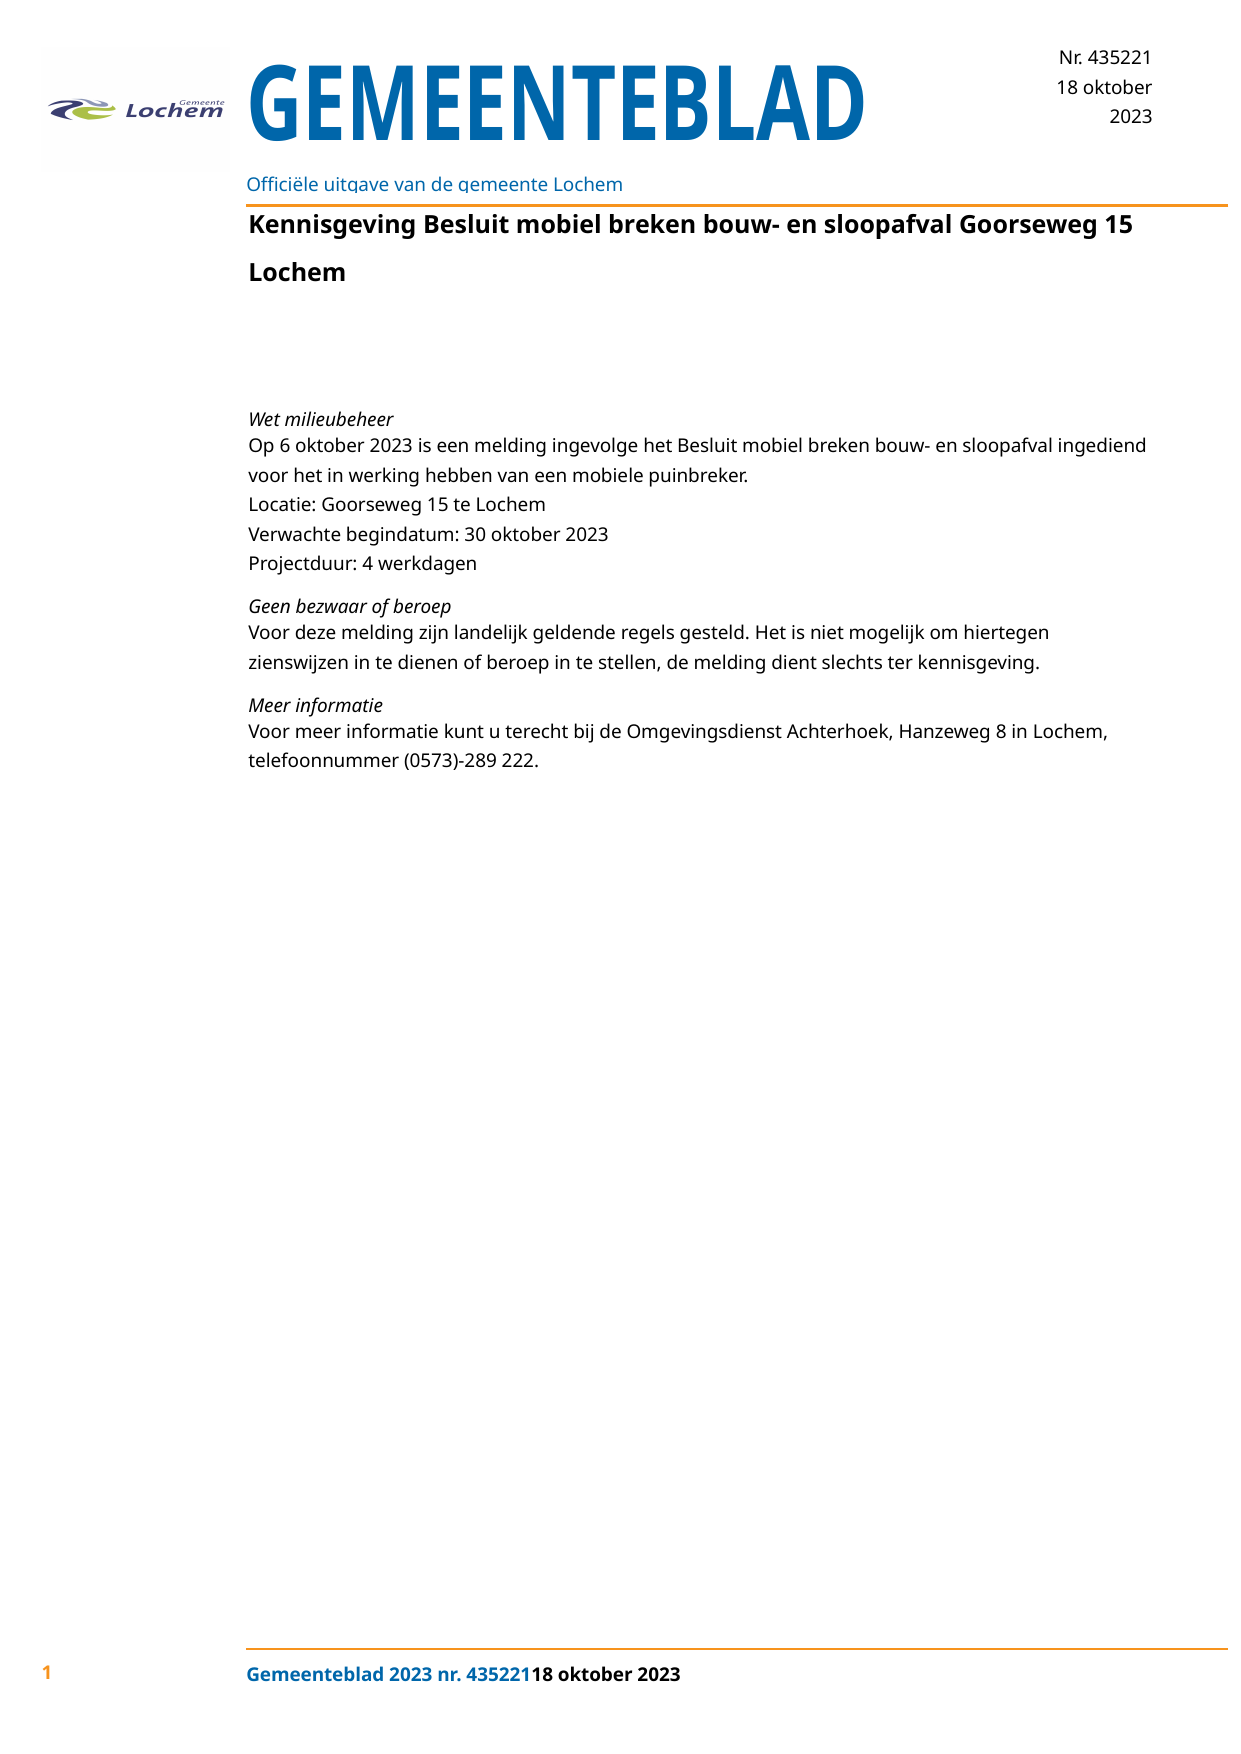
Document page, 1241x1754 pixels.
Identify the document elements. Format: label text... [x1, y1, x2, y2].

text Verwachte begindatum: 30 oktober 2023 [248, 521, 1152, 547]
text Locatie: Goorseweg 15 te Lochem [248, 491, 1152, 517]
text Projectduur: 4 werkdagen [248, 551, 1152, 576]
text Meer informatie [248, 692, 1152, 718]
text Op 6 oktober 2023 is een melding ingevolge het Besluit mobiel breken bouw- en sloopafval ingediend voor het in werking hebben van een mobiele puinbreker. [248, 432, 1152, 487]
text Geen bezwaar of beroep [248, 594, 1152, 619]
text Voor deze melding zijn landelijk geldende regels gesteld. Het is niet mogelijk om hiertegen zienswijzen in te dienen of beroep in te stellen, de melding dient slechts ter kennisgeving. [248, 619, 1152, 675]
text Wet milieubeheer [248, 406, 1152, 432]
picture [41, 47, 231, 172]
text Voor meer informatie kunt u terecht bij de Omgevingsdienst Achterhoek, Hanzeweg 8 in Lochem, telefoonnummer (0573)-289 222. [248, 718, 1152, 773]
text Kennisgeving Besluit mobiel breken bouw- en sloopafval Goorseweg 15 Lochem [248, 207, 1152, 288]
